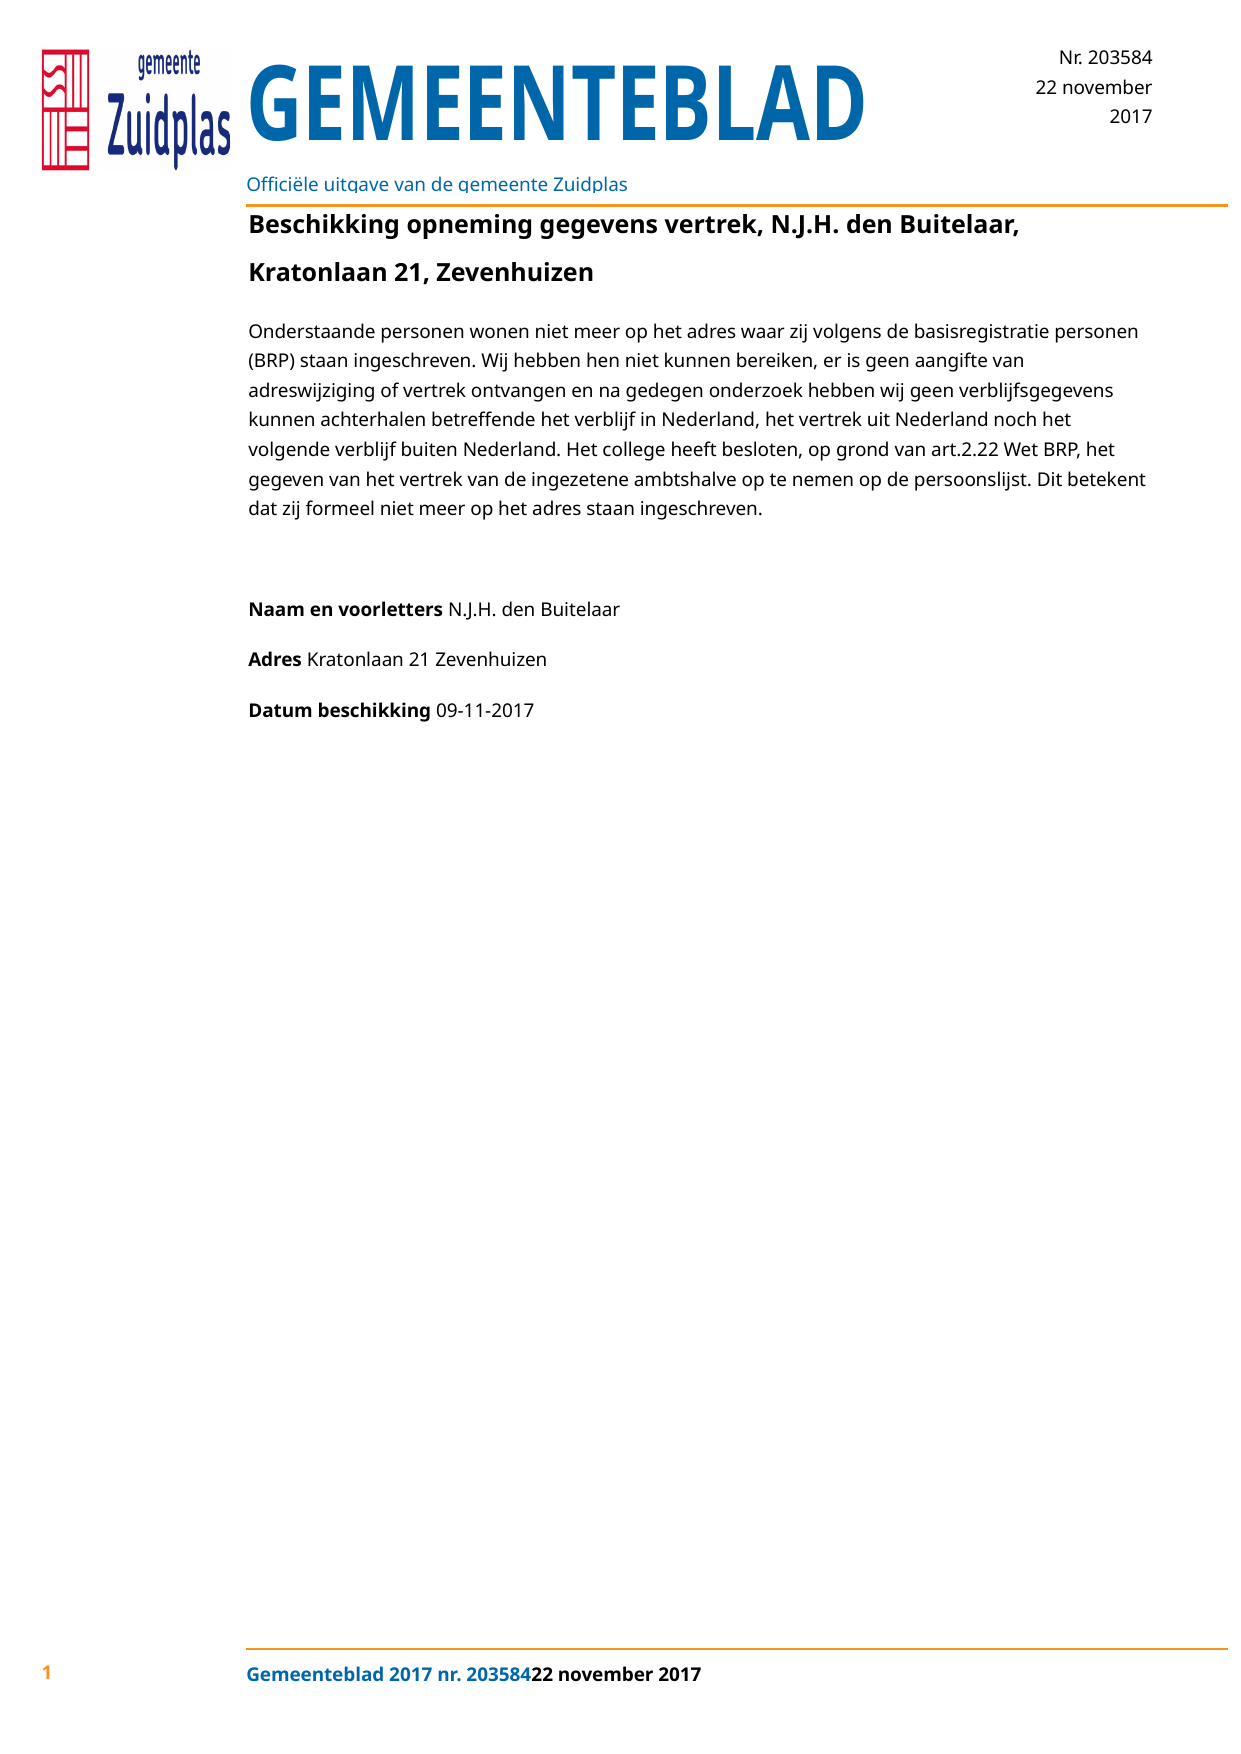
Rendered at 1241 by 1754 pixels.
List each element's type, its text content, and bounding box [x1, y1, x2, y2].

text Adres Kratonlaan 21 Zevenhuizen [248, 647, 1152, 672]
text Datum beschikking 09-11-2017 [248, 697, 1152, 723]
picture [41, 47, 231, 172]
text Beschikking opneming gegevens vertrek, N.J.H. den Buitelaar, Kratonlaan 21, Zevenhuizen [248, 207, 1152, 288]
text Naam en voorletters N.J.H. den Buitelaar [248, 596, 1152, 622]
text Onderstaande personen wonen niet meer op het adres waar zij volgens de basisregistratie personen (BRP) staan ingeschreven. Wij hebben hen niet kunnen bereiken, er is geen aangifte van adreswijziging of vertrek ontvangen en na gedegen onderzoek hebben wij geen verblijfsgegevens kunnen achterhalen betreffende het verblijf in Nederland, het vertrek uit Nederland noch het volgende verblijf buiten Nederland. Het college heeft besloten, op grond van art.2.22 Wet BRP, het gegeven van het vertrek van de ingezetene ambtshalve op te nemen op de persoonslijst. Dit betekent dat zij formeel niet meer op het adres staan ingeschreven. [248, 318, 1152, 521]
